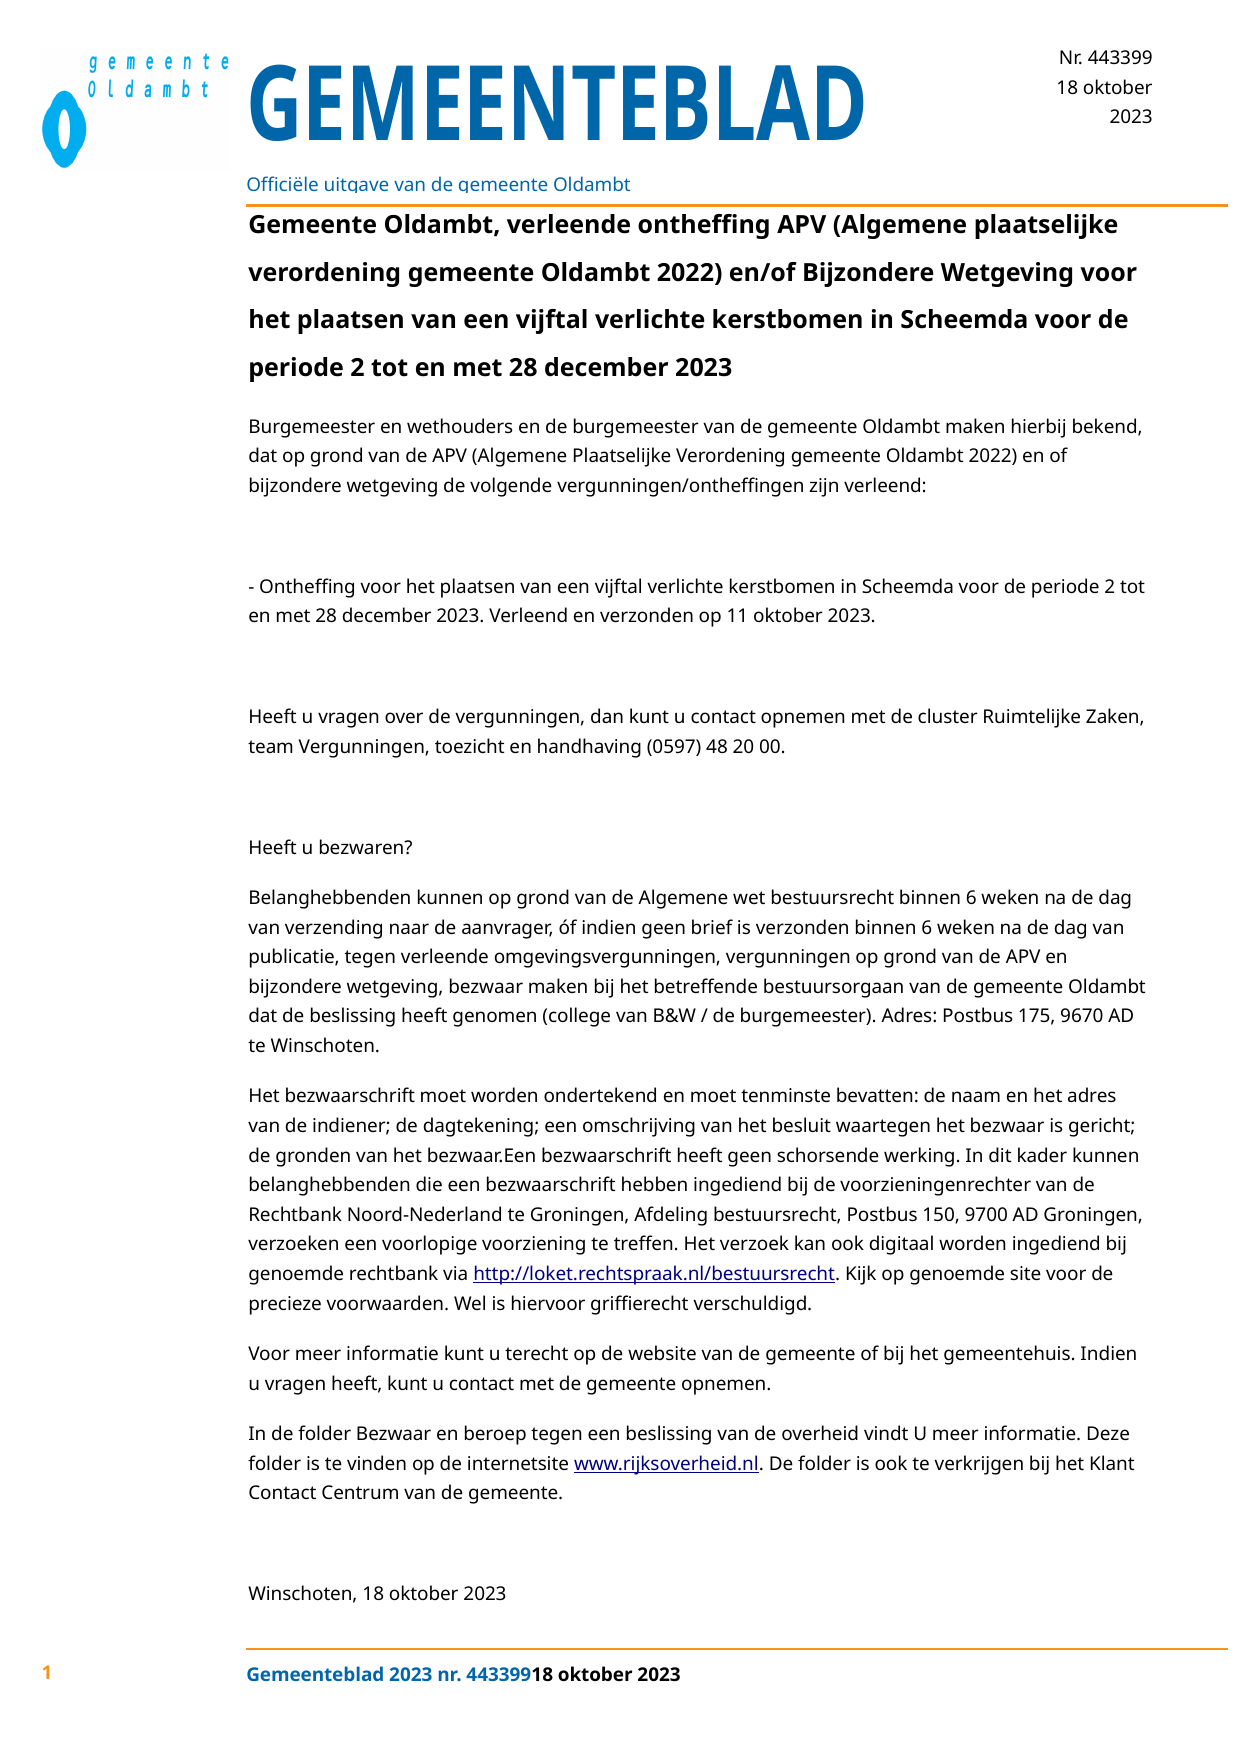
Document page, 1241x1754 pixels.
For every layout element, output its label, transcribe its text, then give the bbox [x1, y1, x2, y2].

text Heeft u vragen over de vergunningen, dan kunt u contact opnemen met de cluster Ruimtelijke Zaken, team Vergunningen, toezicht en handhaving (0597) 48 20 00. [248, 703, 1152, 759]
text Heeft u bezwaren? [248, 834, 1152, 860]
text Voor meer informatie kunt u terecht op de website van de gemeente of bij het gemeentehuis. Indien u vragen heeft, kunt u contact met de gemeente opnemen. [248, 1340, 1152, 1396]
text In de folder Bezwaar en beroep tegen een beslissing van de overheid vindt U meer informatie. Deze folder is te vinden op de internetsite www.rijksoverheid.nl. De folder is ook te verkrijgen bij het Klant Contact Centrum van de gemeente. [248, 1420, 1152, 1505]
text Gemeente Oldambt, verleende ontheffing APV (Algemene plaatselijke verordening gemeente Oldambt 2022) en/of Bijzondere Wetgeving voor het plaatsen van een vijftal verlichte kerstbomen in Scheemda voor de periode 2 tot en met 28 december 2023 [248, 207, 1152, 384]
picture [41, 47, 231, 172]
text Belanghebbenden kunnen op grond van de Algemene wet bestuursrecht binnen 6 weken na de dag van verzending naar de aanvrager, óf indien geen brief is verzonden binnen 6 weken na de dag van publicatie, tegen verleende omgevingsvergunningen, vergunningen op grond van de APV en bijzondere wetgeving, bezwaar maken bij het betreffende bestuursorgaan van de gemeente Oldambt dat de beslissing heeft genomen (college van B&W / de burgemeester). Adres: Postbus 175, 9670 AD te Winschoten. [248, 884, 1152, 1058]
text Het bezwaarschrift moet worden ondertekend en moet tenminste bevatten: de naam en het adres van de indiener; de dagtekening; een omschrijving van het besluit waartegen het bezwaar is gericht; de gronden van het bezwaar.Een bezwaarschrift heeft geen schorsende werking. In dit kader kunnen belanghebbenden die een bezwaarschrift hebben ingediend bij de voorzieningenrechter van de Rechtbank Noord-Nederland te Groningen, Afdeling bestuursrecht, Postbus 150, 9700 AD Groningen, verzoeken een voorlopige voorziening te treffen. Het verzoek kan ook digitaal worden ingediend bij genoemde rechtbank via http://loket.rechtspraak.nl/bestuursrecht. Kijk op genoemde site voor de precieze voorwaarden. Wel is hiervoor griffierecht verschuldigd. [248, 1083, 1152, 1316]
text - Ontheffing voor het plaatsen van een vijftal verlichte kerstbomen in Scheemda voor de periode 2 tot en met 28 december 2023. Verleend en verzonden op 11 oktober 2023. [248, 573, 1152, 628]
text Winschoten, 18 oktober 2023 [248, 1580, 1152, 1606]
text Burgemeester en wethouders en de burgemeester van de gemeente Oldambt maken hierbij bekend, dat op grond van de APV (Algemene Plaatselijke Verordening gemeente Oldambt 2022) en of bijzondere wetgeving de volgende vergunningen/ontheffingen zijn verleend: [248, 413, 1152, 498]
